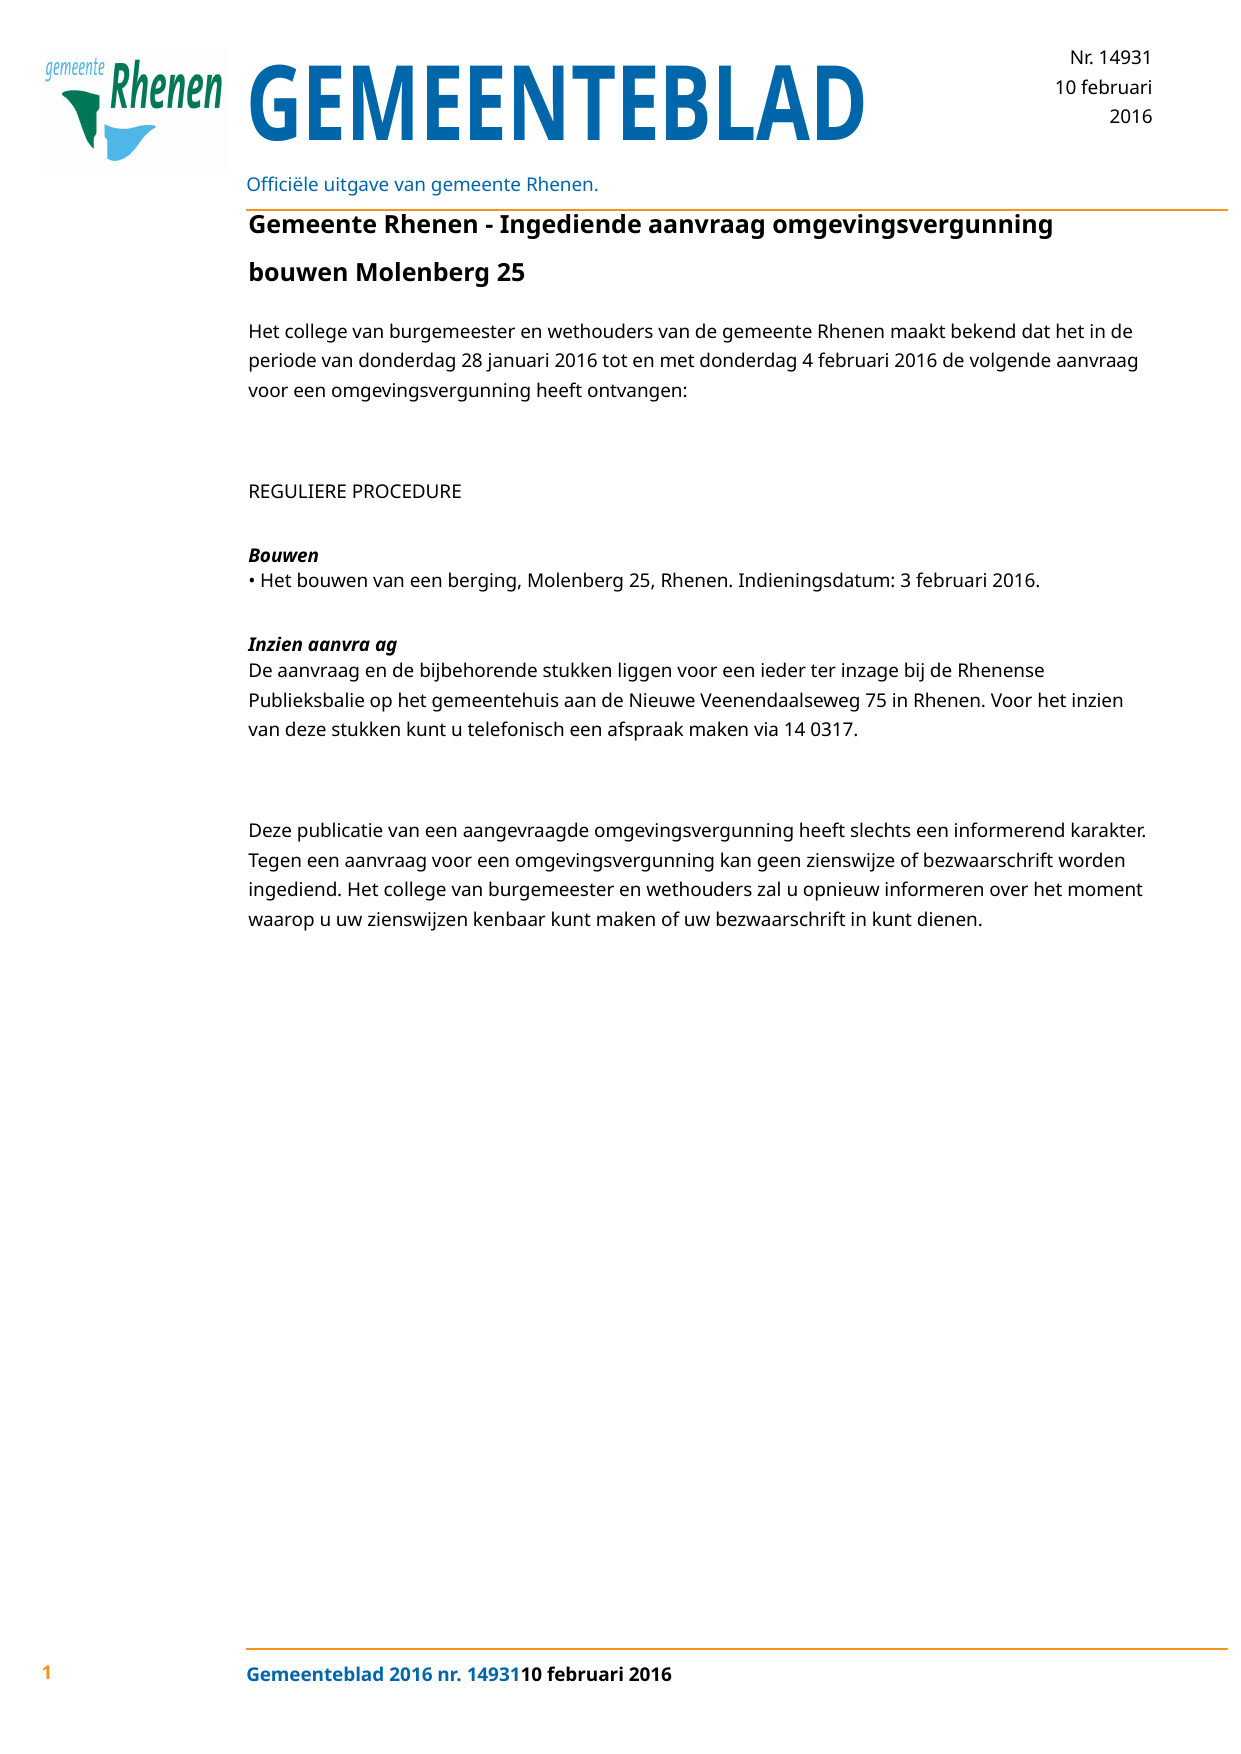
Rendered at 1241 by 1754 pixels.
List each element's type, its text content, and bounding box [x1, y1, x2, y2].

text Bouwen [248, 542, 1152, 568]
text Inzien aanvra ag [248, 632, 1152, 657]
text • Het bouwen van een berging, Molenberg 25, Rhenen. Indieningsdatum: 3 februari 2016. [248, 568, 1152, 593]
text De aanvraag en de bijbehorende stukken liggen voor een ieder ter inzage bij de Rhenense Publieksbalie op het gemeentehuis aan de Nieuwe Veenendaalseweg 75 in Rhenen. Voor het inzien van deze stukken kunt u telefonisch een afspraak maken via 14 0317. [248, 657, 1152, 742]
text Gemeente Rhenen - Ingediende aanvraag omgevingsvergunning bouwen Molenberg 25 [248, 211, 1152, 288]
text Deze publicatie van een aangevraagde omgevingsvergunning heeft slechts een informerend karakter. Tegen een aanvraag voor een omgevingsvergunning kan geen zienswijze of bezwaarschrift worden ingediend. Het college van burgemeester en wethouders zal u opnieuw informeren over het moment waarop u uw zienswijzen kenbaar kunt maken of uw bezwaarschrift in kunt dienen. [248, 817, 1152, 932]
picture [41, 47, 231, 172]
text REGULIERE PROCEDURE [248, 478, 1152, 504]
text Het college van burgemeester en wethouders van de gemeente Rhenen maakt bekend dat het in de periode van donderdag 28 januari 2016 tot en met donderdag 4 februari 2016 de volgende aanvraag voor een omgevingsvergunning heeft ontvangen: [248, 318, 1152, 403]
